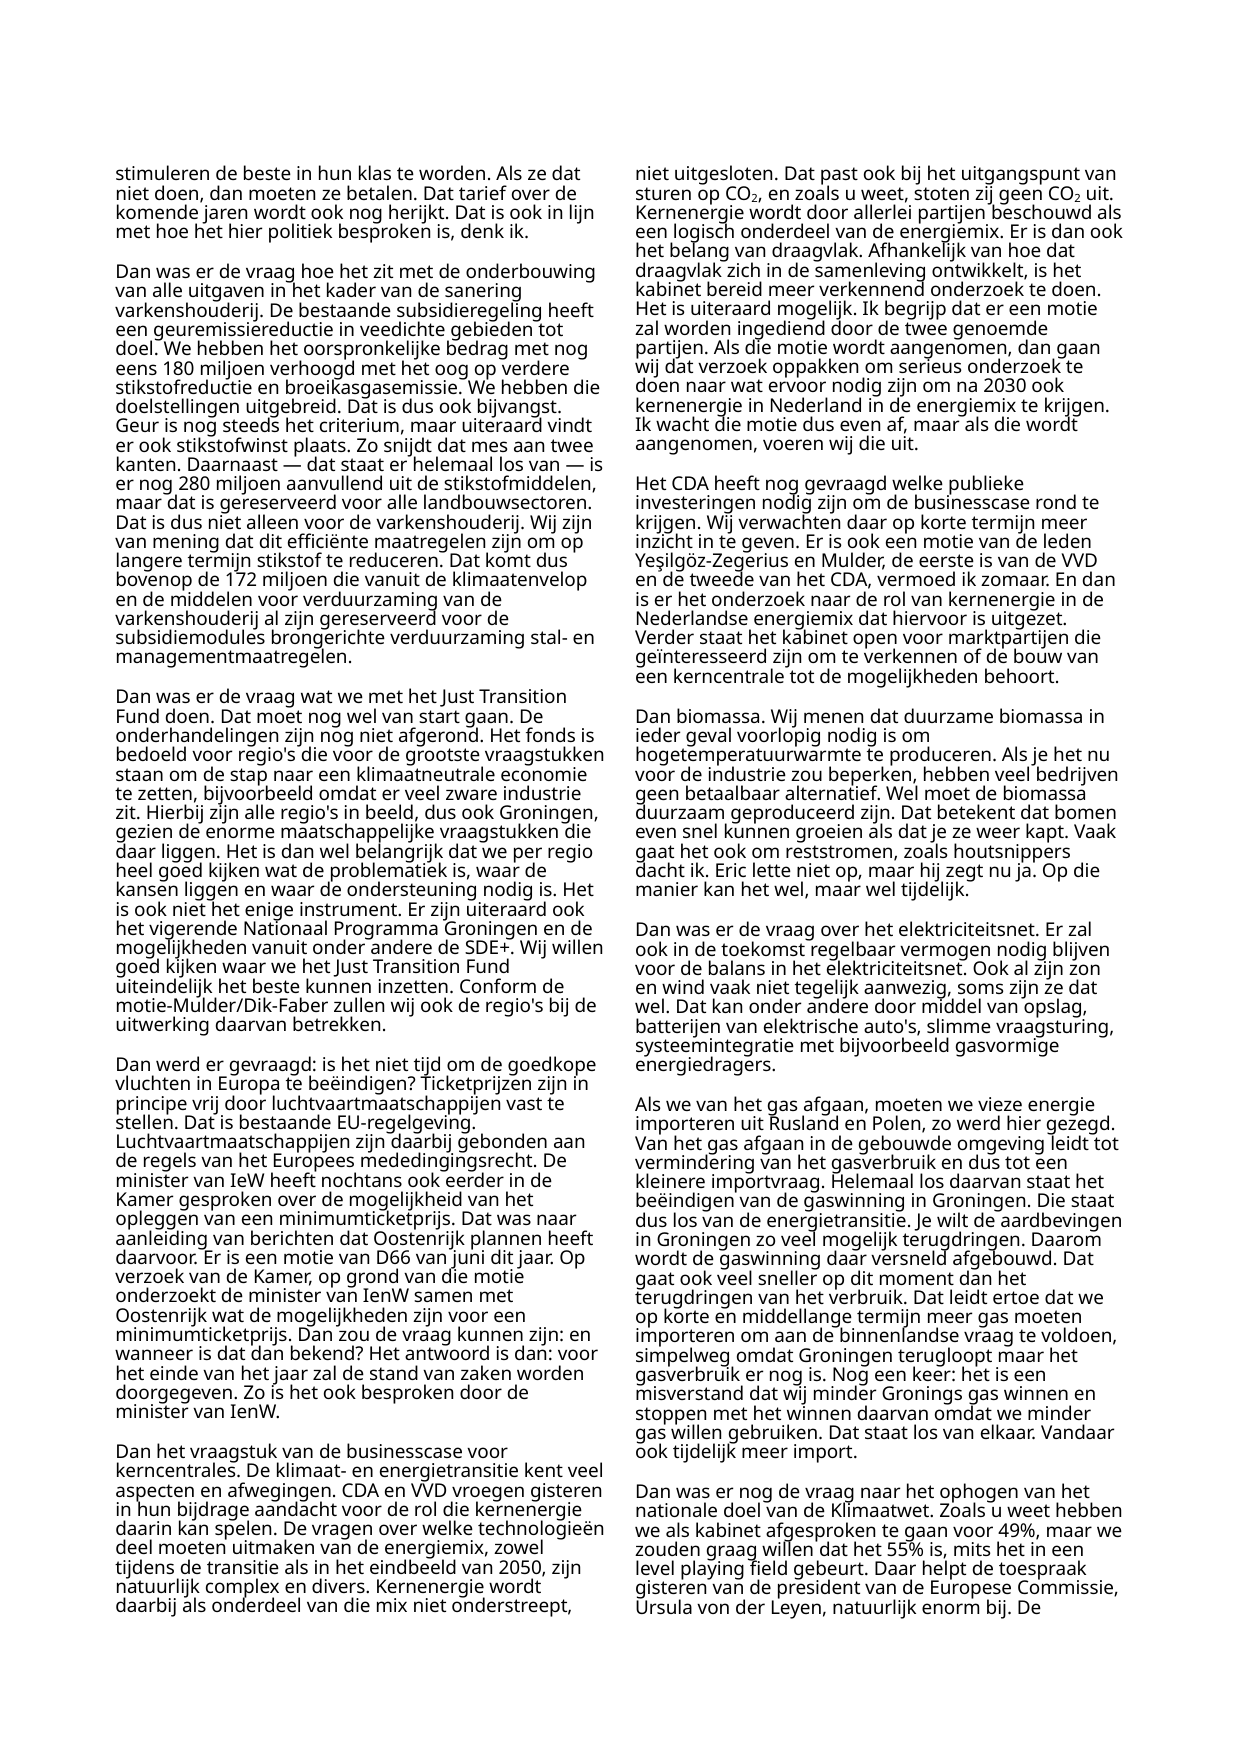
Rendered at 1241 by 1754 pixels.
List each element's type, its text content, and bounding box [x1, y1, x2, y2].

text niet uitgesloten. Dat past ook bij het uitgangspunt van sturen op CO2, en zoals u weet, stoten zij geen CO2 uit. Kernenergie wordt door allerlei partijen beschouwd als een logisch onderdeel van de energiemix. Er is dan ook het belang van draagvlak. Afhankelijk van hoe dat draagvlak zich in de samenleving ontwikkelt, is het kabinet bereid meer verkennend onderzoek te doen. Het is uiteraard mogelijk. Ik begrijp dat er een motie zal worden ingediend door de twee genoemde partijen. Als die motie wordt aangenomen, dan gaan wij dat verzoek oppakken om serieus onderzoek te doen naar wat ervoor nodig zijn om na 2030 ook kernenergie in Nederland in de energiemix te krijgen. Ik wacht die motie dus even af, maar als die wordt aangenomen, voeren wij die uit. [635, 165, 1125, 454]
text Dan biomassa. Wij menen dat duurzame biomassa in ieder geval voorlopig nodig is om hogetemperatuurwarmte te produceren. Als je het nu voor de industrie zou beperken, hebben veel bedrijven geen betaalbaar alternatief. Wel moet de biomassa duurzaam geproduceerd zijn. Dat betekent dat bomen even snel kunnen groeien als dat je ze weer kapt. Vaak gaat het ook om reststromen, zoals houtsnippers dacht ik. Eric lette niet op, maar hij zegt nu ja. Op die manier kan het wel, maar wel tijdelijk. [635, 708, 1125, 901]
text Dan werd er gevraagd: is het niet tijd om de goedkope vluchten in Europa te beëindigen? Ticketprijzen zijn in principe vrij door luchtvaartmaatschappijen vast te stellen. Dat is bestaande EU-regelgeving. Luchtvaartmaatschappijen zijn daarbij gebonden aan de regels van het Europees mededingingsrecht. De minister van IeW heeft nochtans ook eerder in de Kamer gesproken over de mogelijkheid van het opleggen van een minimumticketprijs. Dat was naar aanleiding van berichten dat Oostenrijk plannen heeft daarvoor. Er is een motie van D66 van juni dit jaar. Op verzoek van de Kamer, op grond van die motie onderzoekt de minister van IenW samen met Oostenrijk wat de mogelijkheden zijn voor een minimumticketprijs. Dan zou de vraag kunnen zijn: en wanneer is dat dan bekend? Het antwoord is dan: voor het einde van het jaar zal de stand van zaken worden doorgegeven. Zo is het ook besproken door de minister van IenW. [115, 1056, 605, 1422]
text Dan was er de vraag hoe het zit met de onderbouwing van alle uitgaven in het kader van de sanering varkenshouderij. De bestaande subsidieregeling heeft een geuremissiereductie in veedichte gebieden tot doel. We hebben het oorspronkelijke bedrag met nog eens 180 miljoen verhoogd met het oog op verdere stikstofreductie en broeikasgasemissie. We hebben die doelstellingen uitgebreid. Dat is dus ook bijvangst. Geur is nog steeds het criterium, maar uiteraard vindt er ook stikstofwinst plaats. Zo snijdt dat mes aan twee kanten. Daarnaast — dat staat er helemaal los van — is er nog 280 miljoen aanvullend uit de stikstofmiddelen, maar dat is gereserveerd voor alle landbouwsectoren. Dat is dus niet alleen voor de varkenshouderij. Wij zijn van mening dat dit efficiënte maatregelen zijn om op langere termijn stikstof te reduceren. Dat komt dus bovenop de 172 miljoen die vanuit de klimaatenvelop en de middelen voor verduurzaming van de varkenshouderij al zijn gereserveerd voor de subsidiemodules brongerichte verduurzaming stal- en managementmaatregelen. [115, 263, 605, 668]
text Dan was er de vraag over het elektriciteitsnet. Er zal ook in de toekomst regelbaar vermogen nodig blijven voor de balans in het elektriciteitsnet. Ook al zijn zon en wind vaak niet tegelijk aanwezig, soms zijn ze dat wel. Dat kan onder andere door middel van opslag, batterijen van elektrische auto's, slimme vraagsturing, systeemintegratie met bijvoorbeeld gasvormige energiedragers. [635, 921, 1125, 1075]
text Als we van het gas afgaan, moeten we vieze energie importeren uit Rusland en Polen, zo werd hier gezegd. Van het gas afgaan in de gebouwde omgeving leidt tot vermindering van het gasverbruik en dus tot een kleinere importvraag. Helemaal los daarvan staat het beëindigen van de gaswinning in Groningen. Die staat dus los van de energietransitie. Je wilt de aardbevingen in Groningen zo veel mogelijk terugdringen. Daarom wordt de gaswinning daar versneld afgebouwd. Dat gaat ook veel sneller op dit moment dan het terugdringen van het verbruik. Dat leidt ertoe dat we op korte en middellange termijn meer gas moeten importeren om aan de binnenlandse vraag te voldoen, simpelweg omdat Groningen terugloopt maar het gasverbruik er nog is. Nog een keer: het is een misverstand dat wij minder Gronings gas winnen en stoppen met het winnen daarvan omdat we minder gas willen gebruiken. Dat staat los van elkaar. Vandaar ook tijdelijk meer import. [635, 1096, 1125, 1462]
text stimuleren de beste in hun klas te worden. Als ze dat niet doen, dan moeten ze betalen. Dat tarief over de komende jaren wordt ook nog herijkt. Dat is ook in lijn met hoe het hier politiek besproken is, denk ik. [115, 165, 605, 242]
text Dan was er nog de vraag naar het ophogen van het nationale doel van de Klimaatwet. Zoals u weet hebben we als kabinet afgesproken te gaan voor 49%, maar we zouden graag willen dat het 55% is, mits het in een level playing field gebeurt. Daar helpt de toespraak gisteren van de president van de Europese Commissie, Ursula von der Leyen, natuurlijk enorm bij. De [635, 1483, 1125, 1618]
text Dan het vraagstuk van de businesscase voor kerncentrales. De klimaat- en energietransitie kent veel aspecten en afwegingen. CDA en VVD vroegen gisteren in hun bijdrage aandacht voor de rol die kernenergie daarin kan spelen. De vragen over welke technologieën deel moeten uitmaken van de energiemix, zowel tijdens de transitie als in het eindbeeld van 2050, zijn natuurlijk complex en divers. Kernenergie wordt daarbij als onderdeel van die mix niet onderstreept, [115, 1443, 605, 1616]
text Dan was er de vraag wat we met het Just Transition Fund doen. Dat moet nog wel van start gaan. De onderhandelingen zijn nog niet afgerond. Het fonds is bedoeld voor regio's die voor de grootste vraagstukken staan om de stap naar een klimaatneutrale economie te zetten, bijvoorbeeld omdat er veel zware industrie zit. Hierbij zijn alle regio's in beeld, dus ook Groningen, gezien de enorme maatschappelijke vraagstukken die daar liggen. Het is dan wel belangrijk dat we per regio heel goed kijken wat de problematiek is, waar de kansen liggen en waar de ondersteuning nodig is. Het is ook niet het enige instrument. Er zijn uiteraard ook het vigerende Nationaal Programma Groningen en de mogelijkheden vanuit onder andere de SDE+. Wij willen goed kijken waar we het Just Transition Fund uiteindelijk het beste kunnen inzetten. Conform de motie-Mulder/Dik-Faber zullen wij ook de regio's bij de uitwerking daarvan betrekken. [115, 688, 605, 1035]
text Het CDA heeft nog gevraagd welke publieke investeringen nodig zijn om de businesscase rond te krijgen. Wij verwachten daar op korte termijn meer inzicht in te geven. Er is ook een motie van de leden Yeşilgöz-Zegerius en Mulder, de eerste is van de VVD en de tweede van het CDA, vermoed ik zomaar. En dan is er het onderzoek naar de rol van kernenergie in de Nederlandse energiemix dat hiervoor is uitgezet. Verder staat het kabinet open voor marktpartijen die geïnteresseerd zijn om te verkennen of de bouw van een kerncentrale tot de mogelijkheden behoort. [635, 475, 1125, 687]
